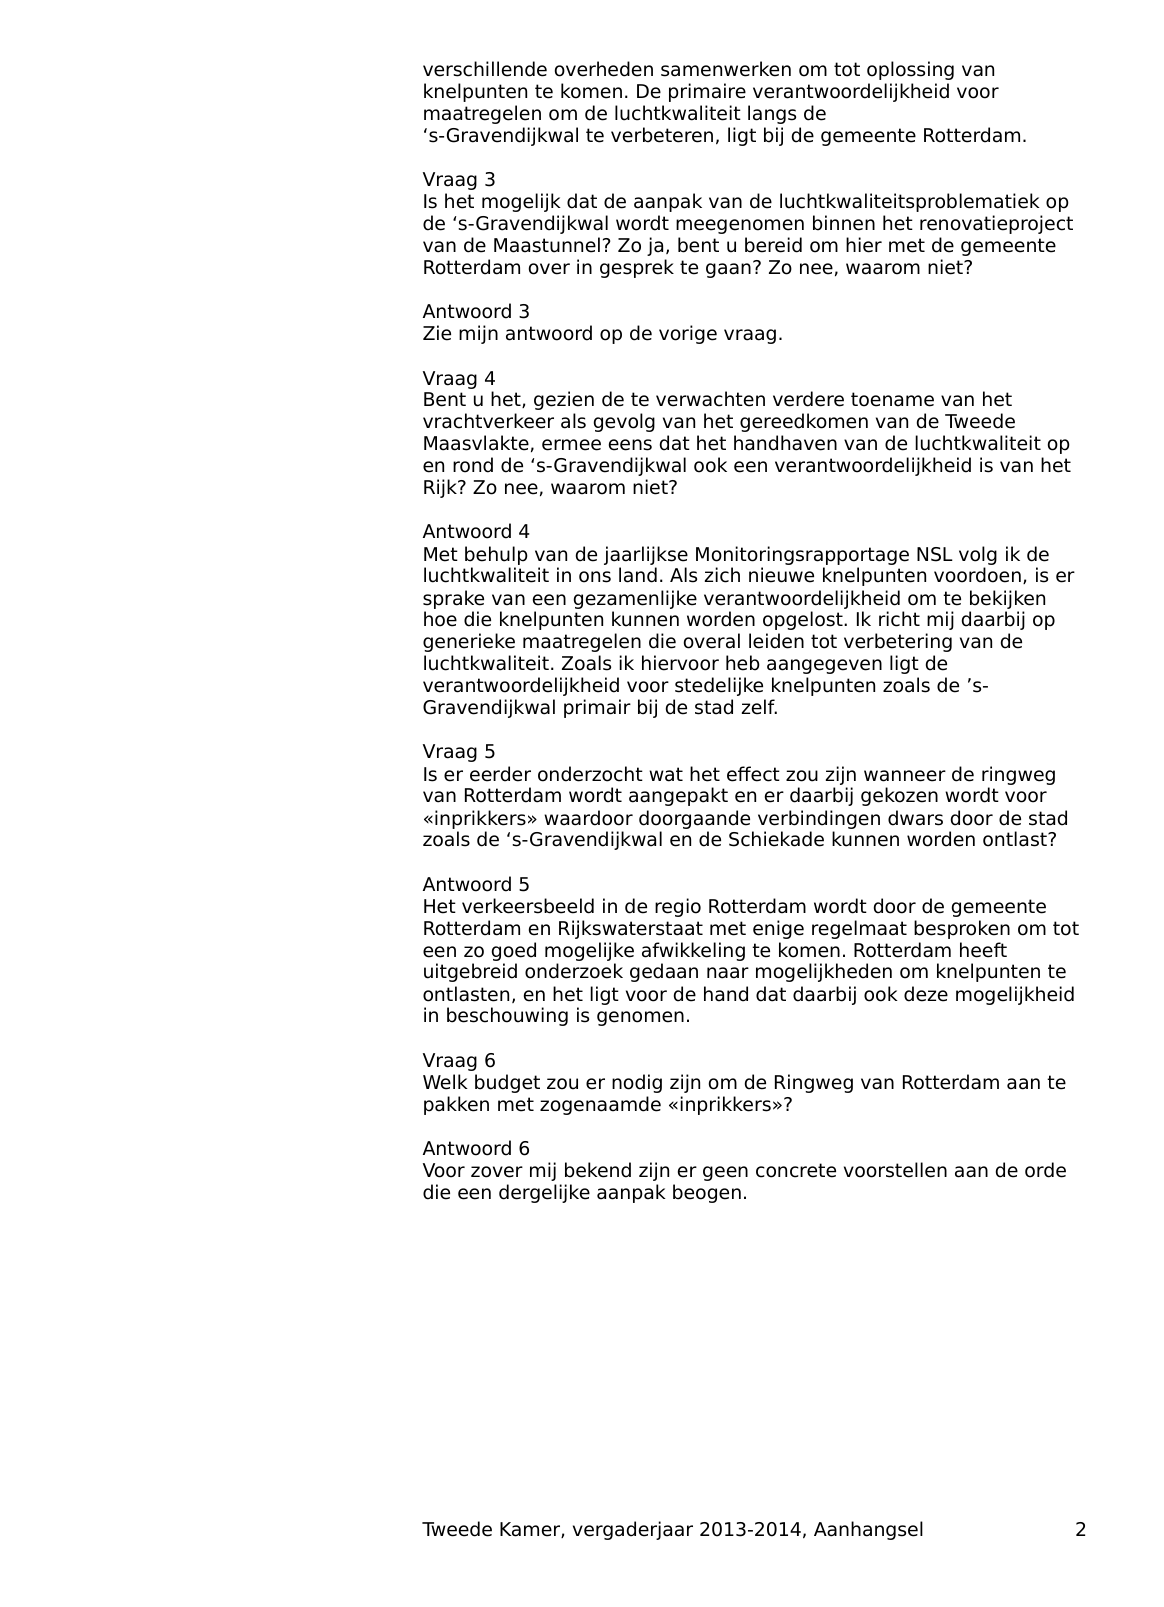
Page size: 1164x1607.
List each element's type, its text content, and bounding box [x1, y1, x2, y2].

text Bent u het, gezien de te verwachten verdere toename van het vrachtverkeer als gevolg van het gereedkomen van de Tweede Maasvlakte, ermee eens dat het handhaven van de luchtkwaliteit op en rond de ‘s-Gravendijkwal ook een verantwoordelijkheid is van het Rijk? Zo nee, waarom niet? [422, 389, 1087, 499]
text Antwoord 4 [422, 521, 1087, 543]
text Is het mogelijk dat de aanpak van de luchtkwaliteitsproblematiek op de ‘s-Gravendijkwal wordt meegenomen binnen het renovatieproject van de Maastunnel? Zo ja, bent u bereid om hier met de gemeente Rotterdam over in gesprek te gaan? Zo nee, waarom niet? [422, 191, 1087, 279]
text Antwoord 5 [422, 873, 1087, 896]
text Antwoord 6 [422, 1138, 1087, 1160]
text Het verkeersbeeld in de regio Rotterdam wordt door de gemeente Rotterdam en Rijkswaterstaat met enige regelmaat besproken om tot een zo goed mogelijke afwikkeling te komen. Rotterdam heeft uitgebreid onderzoek gedaan naar mogelijkheden om knelpunten te ontlasten, en het ligt voor de hand dat daarbij ook deze mogelijkheid in beschouwing is genomen. [422, 896, 1087, 1027]
text Voor zover mij bekend zijn er geen concrete voorstellen aan de orde die een dergelijke aanpak beogen. [422, 1160, 1087, 1204]
text Vraag 4 [422, 367, 1087, 389]
text Met behulp van de jaarlijkse Monitoringsrapportage NSL volg ik de luchtkwaliteit in ons land. Als zich nieuwe knelpunten voordoen, is er sprake van een gezamenlijke verantwoordelijkheid om te bekijken hoe die knelpunten kunnen worden opgelost. Ik richt mij daarbij op generieke maatregelen die overal leiden tot verbetering van de luchtkwaliteit. Zoals ik hiervoor heb aangegeven ligt de verantwoordelijkheid voor stedelijke knelpunten zoals de ’s-Gravendijkwal primair bij de stad zelf. [422, 543, 1087, 719]
text Zie mijn antwoord op de vorige vraag. [422, 323, 1087, 345]
text Welk budget zou er nodig zijn om de Ringweg van Rotterdam aan te pakken met zogenaamde «inprikkers»? [422, 1072, 1087, 1116]
text Vraag 6 [422, 1049, 1087, 1072]
text Antwoord 3 [422, 301, 1087, 323]
text Is er eerder onderzocht wat het effect zou zijn wanneer de ringweg van Rotterdam wordt aangepakt en er daarbij gekozen wordt voor «inprikkers» waardoor doorgaande verbindingen dwars door de stad zoals de ‘s-Gravendijkwal en de Schiekade kunnen worden ontlast? [422, 763, 1087, 851]
text Vraag 5 [422, 741, 1087, 763]
text ‘s-Gravendijkwal te verbeteren, ligt bij de gemeente Rotterdam. [422, 125, 1087, 147]
text verschillende overheden samenwerken om tot oplossing van knelpunten te komen. De primaire verantwoordelijkheid voor maatregelen om de luchtkwaliteit langs de [422, 59, 1087, 125]
text Vraag 3 [422, 169, 1087, 191]
